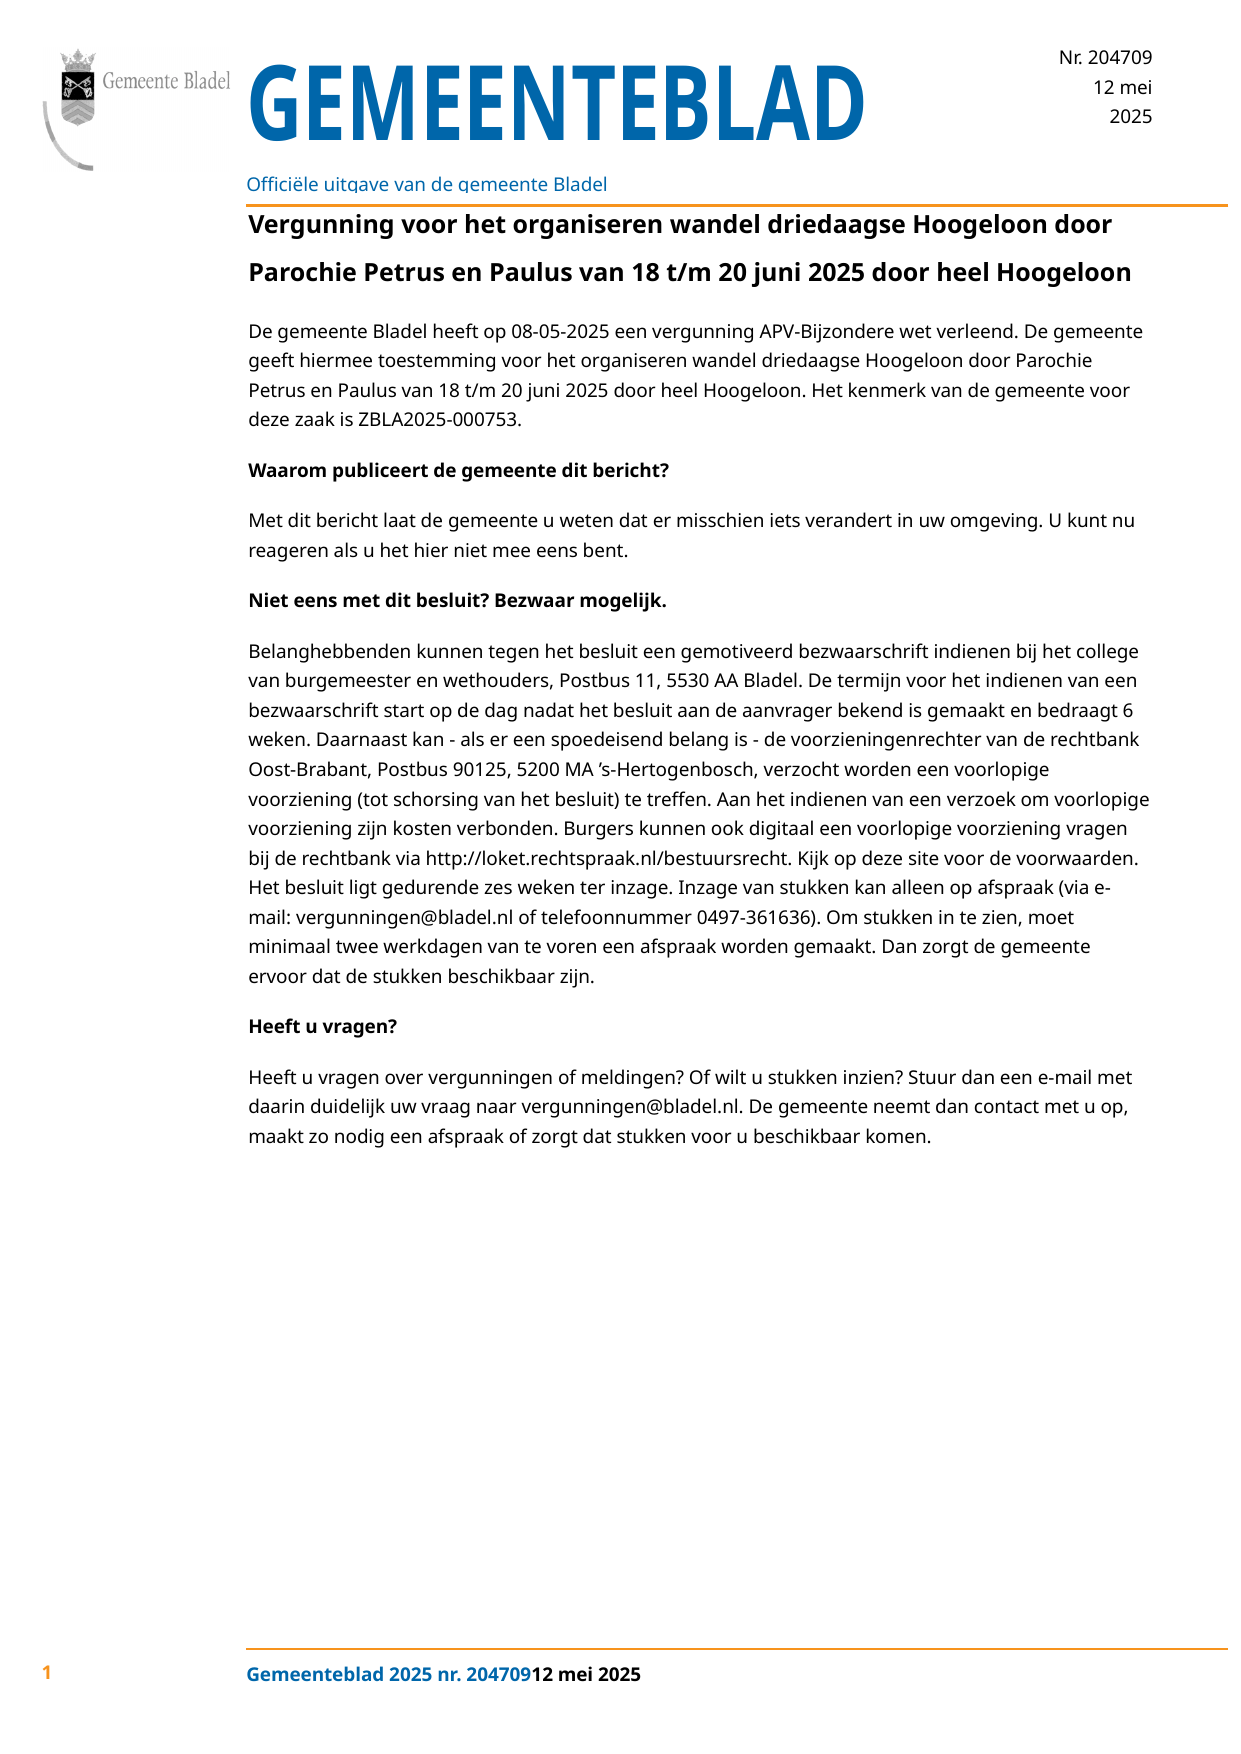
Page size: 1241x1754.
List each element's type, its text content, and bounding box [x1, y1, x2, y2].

picture [41, 47, 231, 172]
text Waarom publiceert de gemeente dit bericht? [248, 457, 1152, 483]
text Met dit bericht laat de gemeente u weten dat er misschien iets verandert in uw omgeving. U kunt nu reageren als u het hier niet mee eens bent. [248, 507, 1152, 563]
text De gemeente Bladel heeft op 08-05-2025 een vergunning APV-Bijzondere wet verleend. De gemeente geeft hiermee toestemming voor het organiseren wandel driedaagse Hoogeloon door Parochie Petrus en Paulus van 18 t/m 20 juni 2025 door heel Hoogeloon. Het kenmerk van de gemeente voor deze zaak is ZBLA2025-000753. [248, 318, 1152, 432]
text Vergunning voor het organiseren wandel driedaagse Hoogeloon door Parochie Petrus en Paulus van 18 t/m 20 juni 2025 door heel Hoogeloon [248, 207, 1152, 288]
text Heeft u vragen? [248, 1014, 1152, 1039]
text Niet eens met dit besluit? Bezwaar mogelijk. [248, 587, 1152, 613]
text Heeft u vragen over vergunningen of meldingen? Of wilt u stukken inzien? Stuur dan een e-mail met daarin duidelijk uw vraag naar vergunningen@bladel.nl. De gemeente neemt dan contact met u op, maakt zo nodig een afspraak of zorgt dat stukken voor u beschikbaar komen. [248, 1064, 1152, 1149]
text Belanghebbenden kunnen tegen het besluit een gemotiveerd bezwaarschrift indienen bij het college van burgemeester en wethouders, Postbus 11, 5530 AA Bladel. De termijn voor het indienen van een bezwaarschrift start op de dag nadat het besluit aan de aanvrager bekend is gemaakt en bedraagt 6 weken. Daarnaast kan - als er een spoedeisend belang is - de voorzieningenrechter van de rechtbank Oost-Brabant, Postbus 90125, 5200 MA ’s-Hertogenbosch, verzocht worden een voorlopige voorziening (tot schorsing van het besluit) te treffen. Aan het indienen van een verzoek om voorlopige voorziening zijn kosten verbonden. Burgers kunnen ook digitaal een voorlopige voorziening vragen bij de rechtbank via http://loket.rechtspraak.nl/bestuursrecht. Kijk op deze site voor de voorwaarden. Het besluit ligt gedurende zes weken ter inzage. Inzage van stukken kan alleen op afspraak (via e-mail: vergunningen@bladel.nl of telefoonnummer 0497-361636). Om stukken in te zien, moet minimaal twee werkdagen van te voren een afspraak worden gemaakt. Dan zorgt de gemeente ervoor dat de stukken beschikbaar zijn. [248, 638, 1152, 989]
